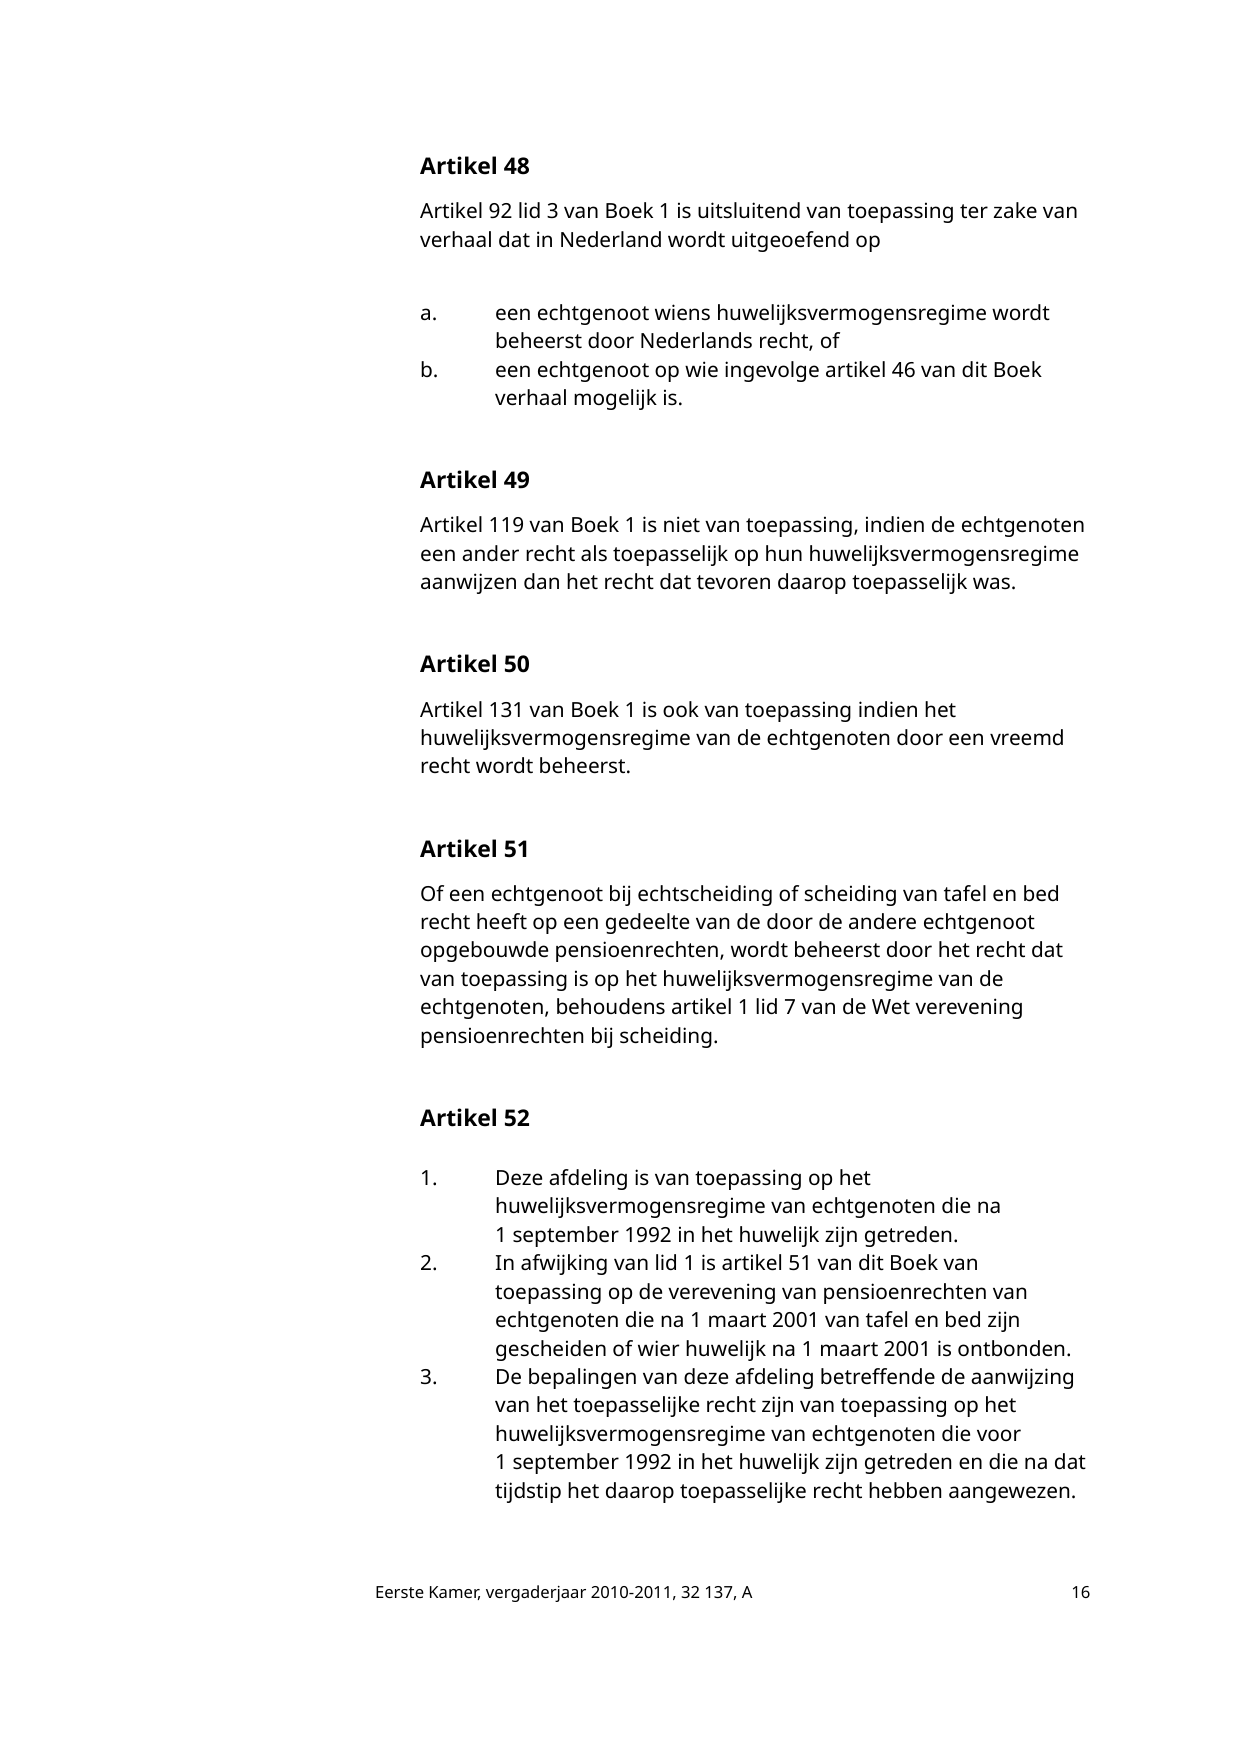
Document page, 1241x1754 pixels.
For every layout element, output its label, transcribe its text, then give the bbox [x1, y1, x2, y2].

subtitle Artikel 50 [420, 648, 1090, 680]
list Deze afdeling is van toepassing op het huwelijksvermogensregime van echtgenoten die na 1 september 1992 in het huwelijk zijn getreden. [420, 1163, 1090, 1248]
subtitle Artikel 51 [420, 832, 1090, 864]
text Artikel 131 van Boek 1 is ook van toepassing indien het huwelijksvermogensregime van de echtgenoten door een vreemd recht wordt beheerst. [420, 695, 1090, 780]
list In afwijking van lid 1 is artikel 51 van dit Boek van toepassing op de verevening van pensioenrechten van echtgenoten die na 1 maart 2001 van tafel en bed zijn gescheiden of wier huwelijk na 1 maart 2001 is ontbonden. [420, 1248, 1090, 1362]
list een echtgenoot op wie ingevolge artikel 46 van dit Boek verhaal mogelijk is. [420, 355, 1090, 412]
text Of een echtgenoot bij echtscheiding of scheiding van tafel en bed recht heeft op een gedeelte van de door de andere echtgenoot opgebouwde pensioenrechten, wordt beheerst door het recht dat van toepassing is op het huwelijksvermogensregime van de echtgenoten, behoudens artikel 1 lid 7 van de Wet verevening pensioenrechten bij scheiding. [420, 879, 1090, 1049]
subtitle Artikel 52 [420, 1102, 1090, 1133]
text Artikel 92 lid 3 van Boek 1 is uitsluitend van toepassing ter zake van verhaal dat in Nederland wordt uitgeoefend op [420, 196, 1090, 253]
subtitle Artikel 49 [420, 464, 1090, 496]
subtitle Artikel 48 [420, 150, 1090, 181]
list De bepalingen van deze afdeling betreffende de aanwijzing van het toepasselijke recht zijn van toepassing op het huwelijksvermogensregime van echtgenoten die voor 1 september 1992 in het huwelijk zijn getreden en die na dat tijdstip het daarop toepasselijke recht hebben aangewezen. [420, 1362, 1090, 1504]
text Artikel 119 van Boek 1 is niet van toepassing, indien de echtgenoten een ander recht als toepasselijk op hun huwelijksvermogensregime aanwijzen dan het recht dat tevoren daarop toepasselijk was. [420, 511, 1090, 596]
list een echtgenoot wiens huwelijksvermogensregime wordt beheerst door Nederlands recht, of [420, 298, 1090, 355]
